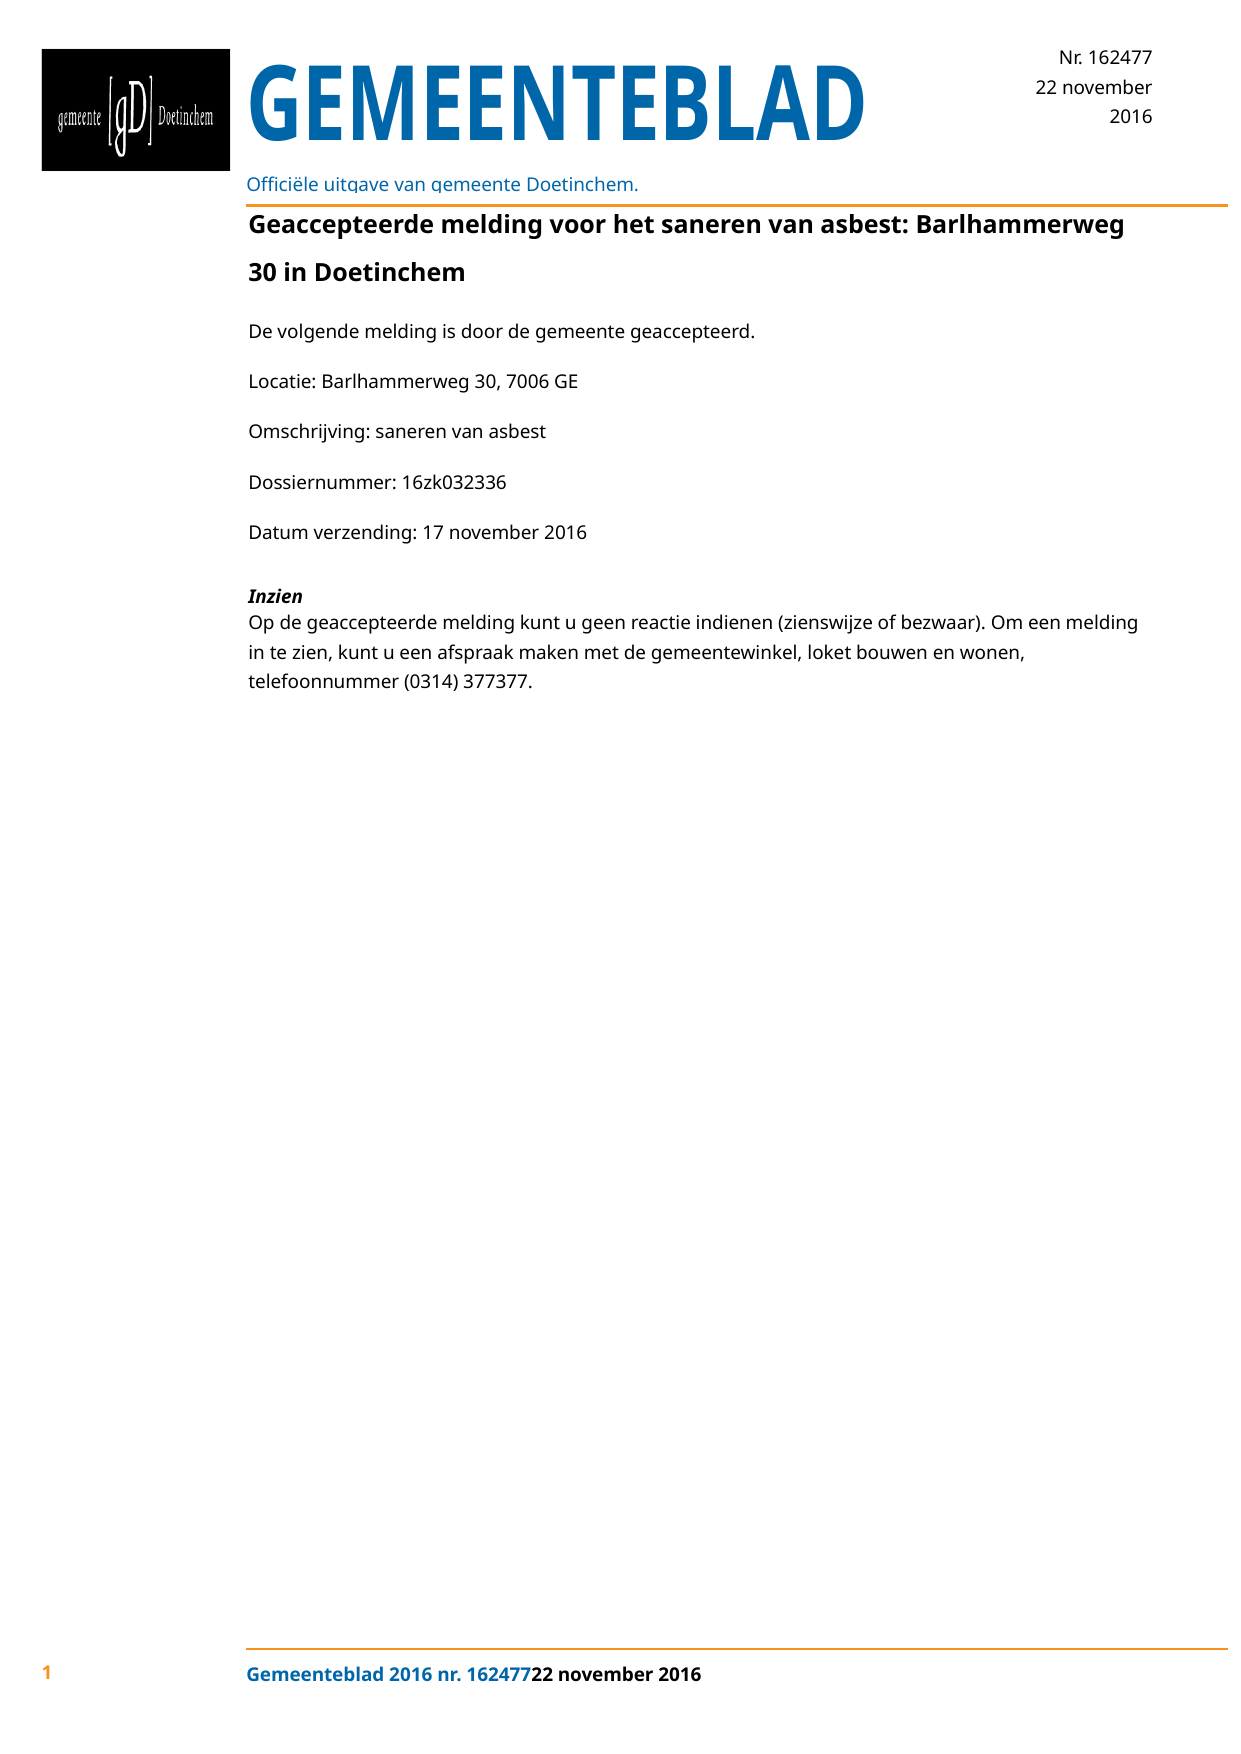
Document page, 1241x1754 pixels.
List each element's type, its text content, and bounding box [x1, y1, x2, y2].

text Omschrijving: saneren van asbest [248, 419, 1152, 444]
text Dossiernummer: 16zk032336 [248, 469, 1152, 495]
text Op de geaccepteerde melding kunt u geen reactie indienen (zienswijze of bezwaar). Om een melding in te zien, kunt u een afspraak maken met de gemeentewinkel, loket bouwen en wonen, telefoonnummer (0314) 377377. [248, 609, 1152, 694]
text Locatie: Barlhammerweg 30, 7006 GE [248, 368, 1152, 394]
text Datum verzending: 17 november 2016 [248, 519, 1152, 545]
text Inzien [248, 583, 1152, 609]
picture [41, 47, 231, 172]
text Geaccepteerde melding voor het saneren van asbest: Barlhammerweg 30 in Doetinchem [248, 207, 1152, 288]
text De volgende melding is door de gemeente geaccepteerd. [248, 318, 1152, 344]
